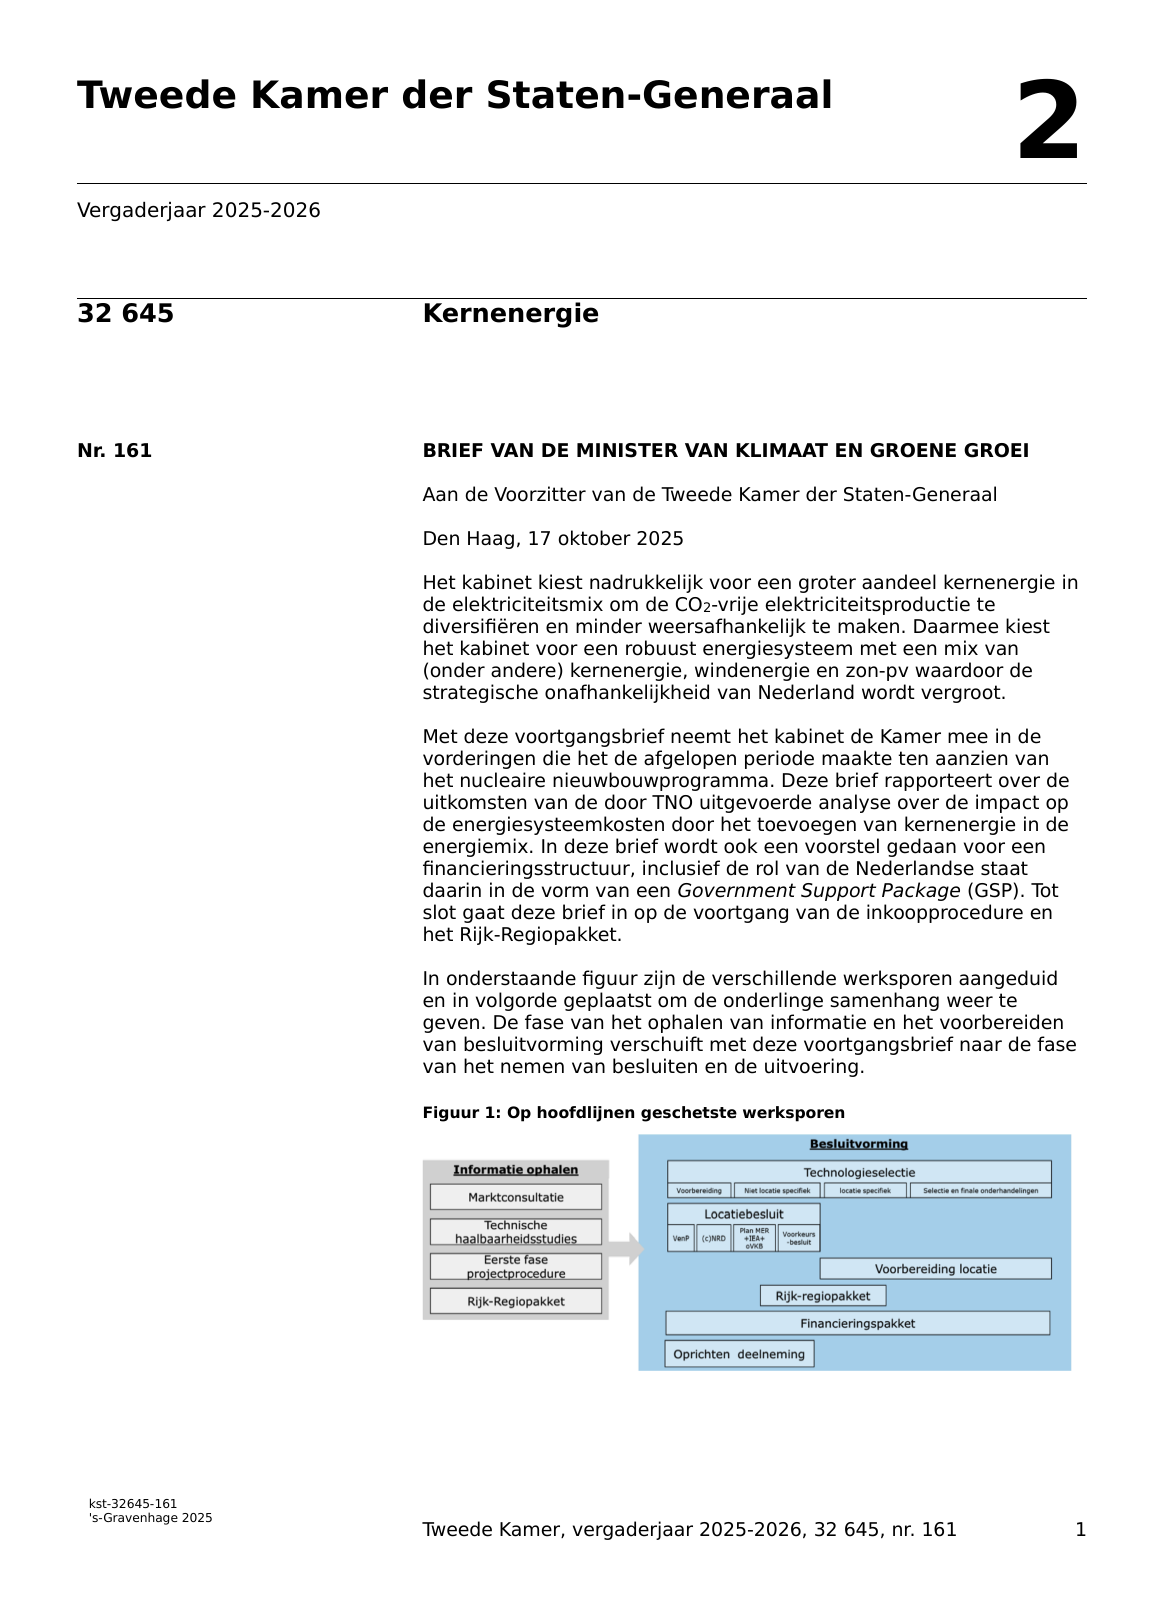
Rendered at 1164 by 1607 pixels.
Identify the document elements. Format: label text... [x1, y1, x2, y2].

text Het kabinet kiest nadrukkelijk voor een groter aandeel kernenergie in de elektriciteitsmix om de CO2-vrije elektriciteitsproductie te diversifiëren en minder weersafhankelijk te maken. Daarmee kiest het kabinet voor een robuust energiesysteem met een mix van (onder andere) kernenergie, windenergie en zon-pv waardoor de strategische onafhankelijkheid van Nederland wordt vergroot. [422, 572, 1087, 704]
picture [422, 1134, 1072, 1371]
text Met deze voortgangsbrief neemt het kabinet de Kamer mee in de vorderingen die het de afgelopen periode maakte ten aanzien van het nucleaire nieuwbouwprogramma. Deze brief rapporteert over de uitkomsten van de door TNO uitgevoerde analyse over de impact op de energiesysteemkosten door het toevoegen van kernenergie in de energiemix. In deze brief wordt ook een voorstel gedaan voor een financieringsstructuur, inclusief de rol van de Nederlandse staat daarin in de vorm van een Government Support Package (GSP). Tot slot gaat deze brief in op de voortgang van de inkoopprocedure en het Rijk-Regiopakket. [422, 726, 1087, 946]
table_header 2 [886, 59, 1087, 183]
subtitle Nr. 161 BRIEF VAN DE MINISTER VAN KLIMAAT EN GROENE GROEI [77, 440, 1087, 462]
text kst-32645-161 [88, 1497, 323, 1511]
text In onderstaande figuur zijn de verschillende werksporen aangeduid en in volgorde geplaatst om de onderlinge samenhang weer te geven. De fase van het ophalen van informatie en het voorbereiden van besluitvorming verschuift met deze voortgangsbrief naar de fase van het nemen van besluiten en de uitvoering. [422, 968, 1087, 1078]
text 's-Gravenhage 2025 [88, 1511, 323, 1525]
table_header Tweede Kamer der Staten-Generaal [77, 59, 886, 183]
text Aan de Voorzitter van de Tweede Kamer der Staten-Generaal [422, 484, 1087, 506]
text Figuur 1: Op hoofdlijnen geschetste werksporen [422, 1104, 1072, 1122]
text Den Haag, 17 oktober 2025 [422, 528, 1087, 550]
table_cell Vergaderjaar 2025-2026 [77, 184, 1087, 298]
subtitle 32 645 Kernenergie [77, 299, 1087, 329]
